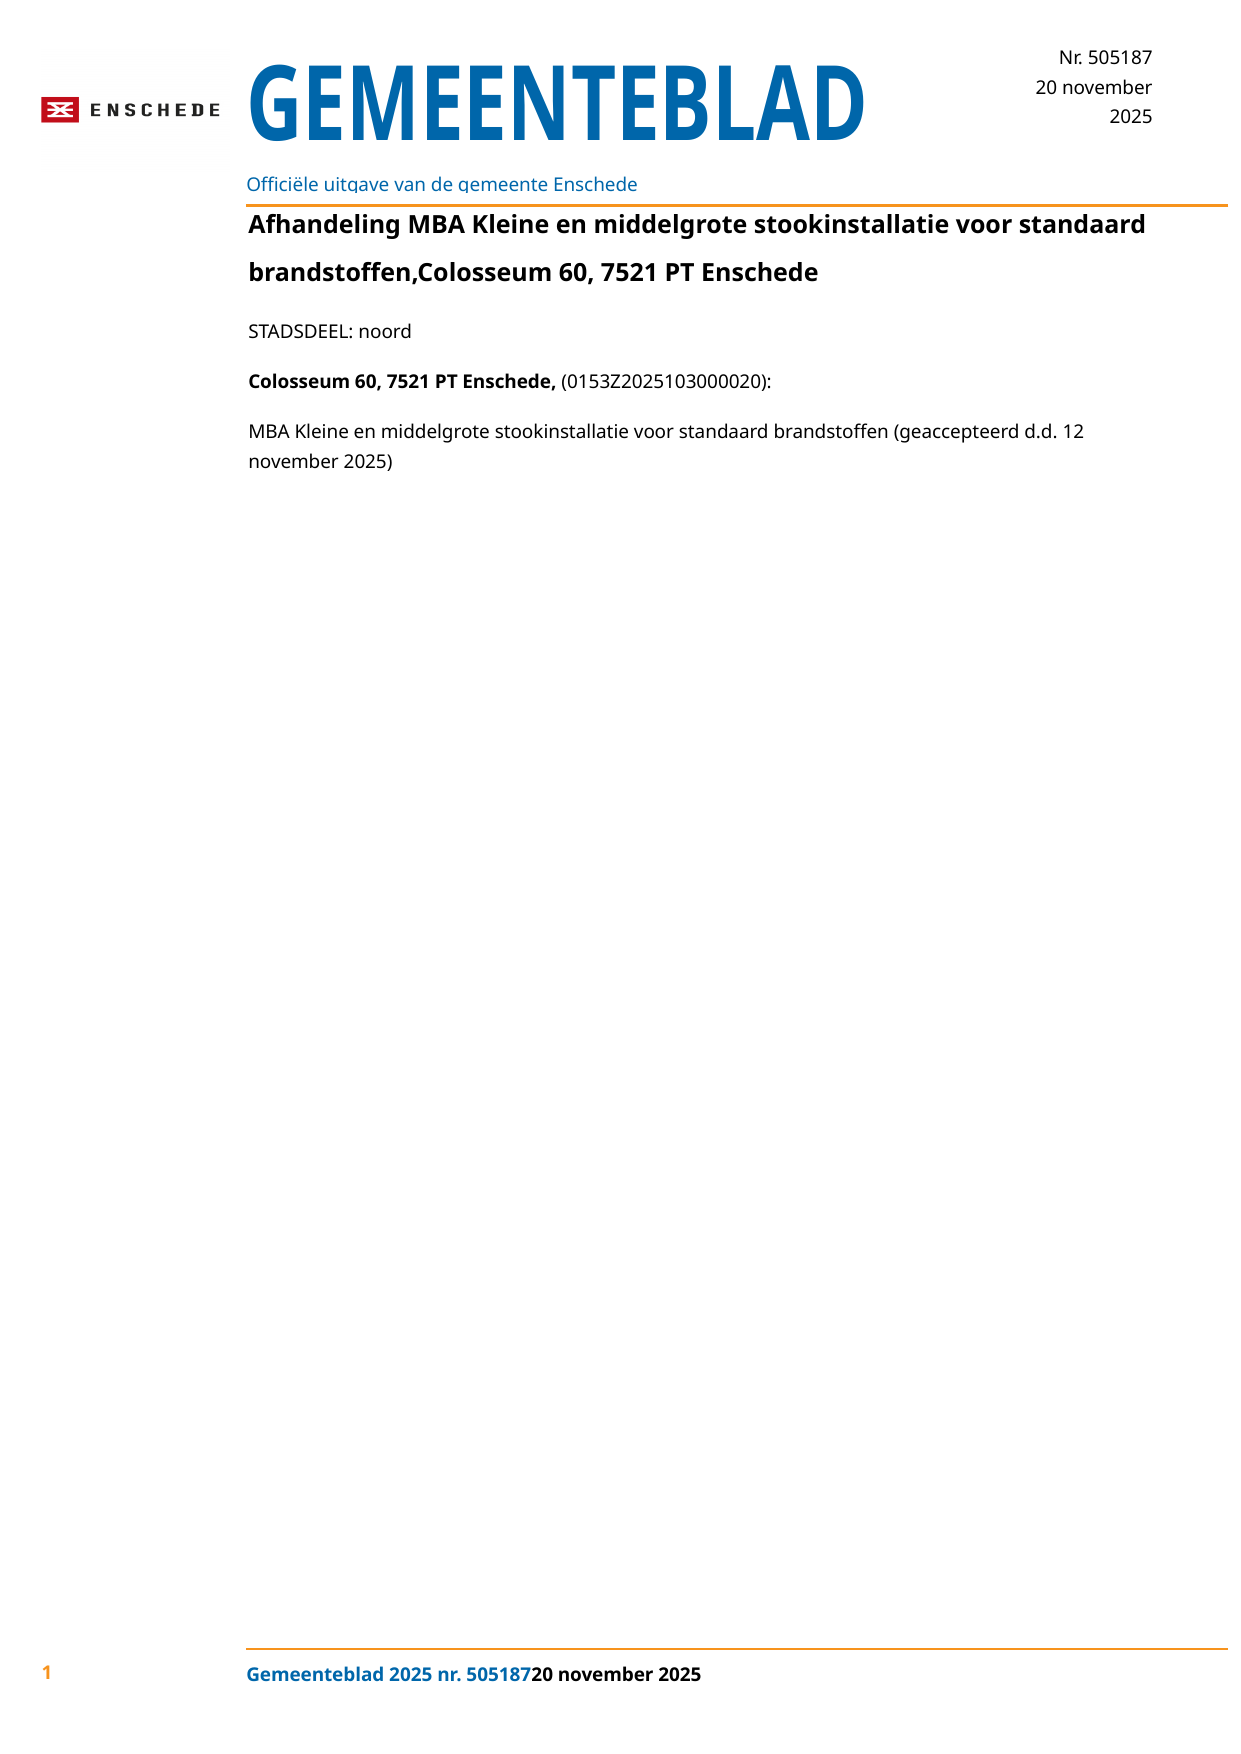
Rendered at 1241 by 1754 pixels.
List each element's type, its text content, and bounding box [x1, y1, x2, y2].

text STADSDEEL: noord [248, 318, 1152, 344]
text MBA Kleine en middelgrote stookinstallatie voor standaard brandstoffen (geaccepteerd d.d. 12 november 2025) [248, 419, 1152, 474]
text Colosseum 60, 7521 PT Enschede, (0153Z2025103000020): [248, 368, 1152, 394]
picture [41, 47, 231, 172]
text Afhandeling MBA Kleine en middelgrote stookinstallatie voor standaard brandstoffen,Colosseum 60, 7521 PT Enschede [248, 207, 1152, 288]
